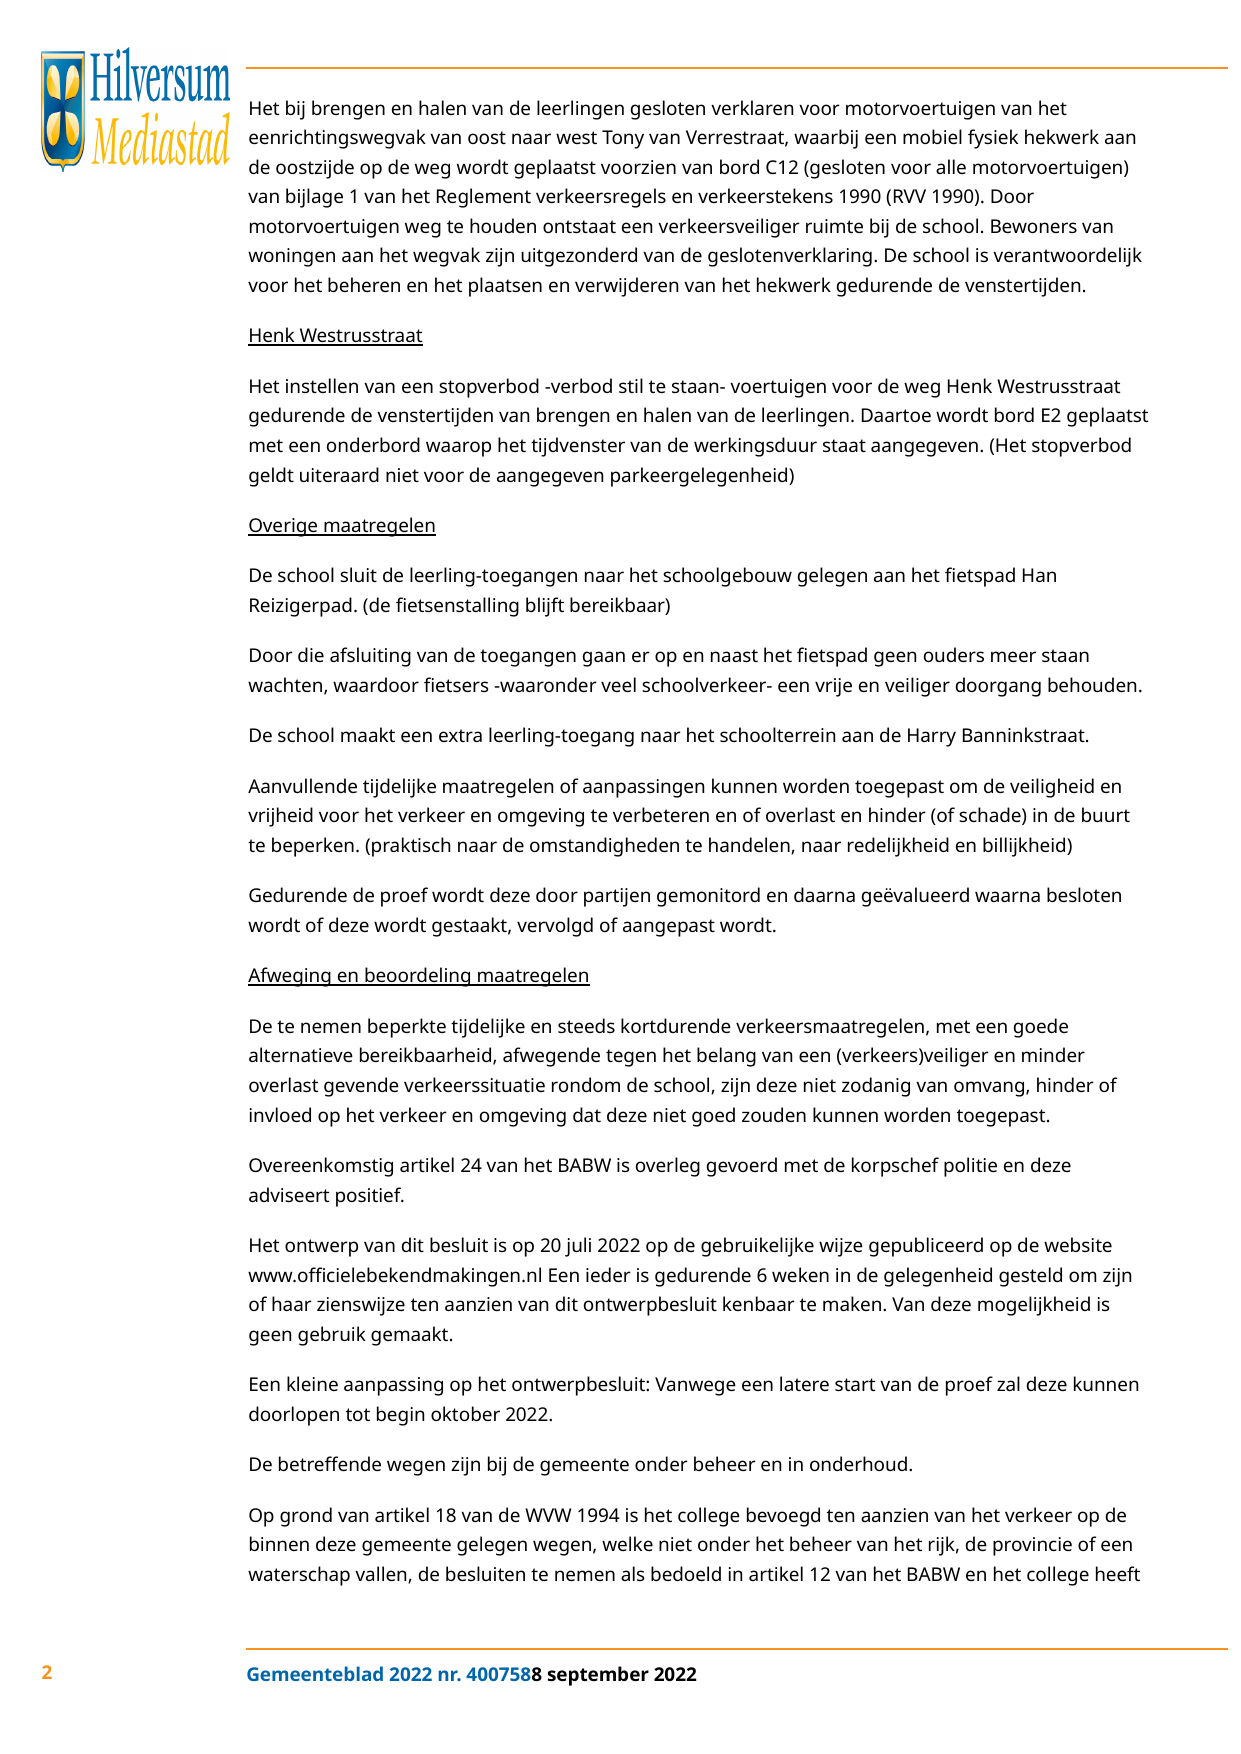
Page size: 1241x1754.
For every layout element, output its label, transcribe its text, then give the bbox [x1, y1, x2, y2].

text Afweging en beoordeling maatregelen [248, 963, 1152, 988]
text Henk Westrusstraat [248, 323, 1152, 348]
text De betreffende wegen zijn bij de gemeente onder beheer en in onderhoud. [248, 1451, 1152, 1477]
text Overige maatregelen [248, 512, 1152, 538]
text De school sluit de leerling-toegangen naar het schoolgebouw gelegen aan het fietspad Han Reizigerpad. (de fietsenstalling blijft bereikbaar) [248, 563, 1152, 618]
text De school maakt een extra leerling-toegang naar het schoolterrein aan de Harry Banninkstraat. [248, 723, 1152, 748]
picture [41, 47, 231, 172]
text Een kleine aanpassing op het ontwerpbesluit: Vanwege een latere start van de proef zal deze kunnen doorlopen tot begin oktober 2022. [248, 1371, 1152, 1427]
text Op grond van artikel 18 van de WVW 1994 is het college bevoegd ten aanzien van het verkeer op de binnen deze gemeente gelegen wegen, welke niet onder het beheer van het rijk, de provincie of een waterschap vallen, de besluiten te nemen als bedoeld in artikel 12 van het BABW en het college heeft [248, 1502, 1152, 1587]
text Door die afsluiting van de toegangen gaan er op en naast het fietspad geen ouders meer staan wachten, waardoor fietsers -waaronder veel schoolverkeer- een vrije en veiliger doorgang behouden. [248, 643, 1152, 698]
text Het instellen van een stopverbod -verbod stil te staan- voertuigen voor de weg Henk Westrusstraat gedurende de venstertijden van brengen en halen van de leerlingen. Daartoe wordt bord E2 geplaatst met een onderbord waarop het tijdvenster van de werkingsduur staat aangegeven. (Het stopverbod geldt uiteraard niet voor de aangegeven parkeergelegenheid) [248, 373, 1152, 488]
text Overeenkomstig artikel 24 van het BABW is overleg gevoerd met de korpschef politie en deze adviseert positief. [248, 1152, 1152, 1208]
text Aanvullende tijdelijke maatregelen of aanpassingen kunnen worden toegepast om de veiligheid en vrijheid voor het verkeer en omgeving te verbeteren en of overlast en hinder (of schade) in de buurt te beperken. (praktisch naar de omstandigheden te handelen, naar redelijkheid en billijkheid) [248, 773, 1152, 858]
text Het bij brengen en halen van de leerlingen gesloten verklaren voor motorvoertuigen van het eenrichtingswegvak van oost naar west Tony van Verrestraat, waarbij een mobiel fysiek hekwerk aan de oostzijde op de weg wordt geplaatst voorzien van bord C12 (gesloten voor alle motorvoertuigen) van bijlage 1 van het Reglement verkeersregels en verkeerstekens 1990 (RVV 1990). Door motorvoertuigen weg te houden ontstaat een verkeersveiliger ruimte bij de school. Bewoners van woningen aan het wegvak zijn uitgezonderd van de geslotenverklaring. De school is verantwoordelijk voor het beheren en het plaatsen en verwijderen van het hekwerk gedurende de venstertijden. [248, 95, 1152, 298]
text Gedurende de proef wordt deze door partijen gemonitord en daarna geëvalueerd waarna besloten wordt of deze wordt gestaakt, vervolgd of aangepast wordt. [248, 883, 1152, 938]
text De te nemen beperkte tijdelijke en steeds kortdurende verkeersmaatregelen, met een goede alternatieve bereikbaarheid, afwegende tegen het belang van een (verkeers)veiliger en minder overlast gevende verkeerssituatie rondom de school, zijn deze niet zodanig van omvang, hinder of invloed op het verkeer en omgeving dat deze niet goed zouden kunnen worden toegepast. [248, 1013, 1152, 1128]
text Het ontwerp van dit besluit is op 20 juli 2022 op de gebruikelijke wijze gepubliceerd op de website www.officielebekendmakingen.nl Een ieder is gedurende 6 weken in de gelegenheid gesteld om zijn of haar zienswijze ten aanzien van dit ontwerpbesluit kenbaar te maken. Van deze mogelijkheid is geen gebruik gemaakt. [248, 1232, 1152, 1347]
